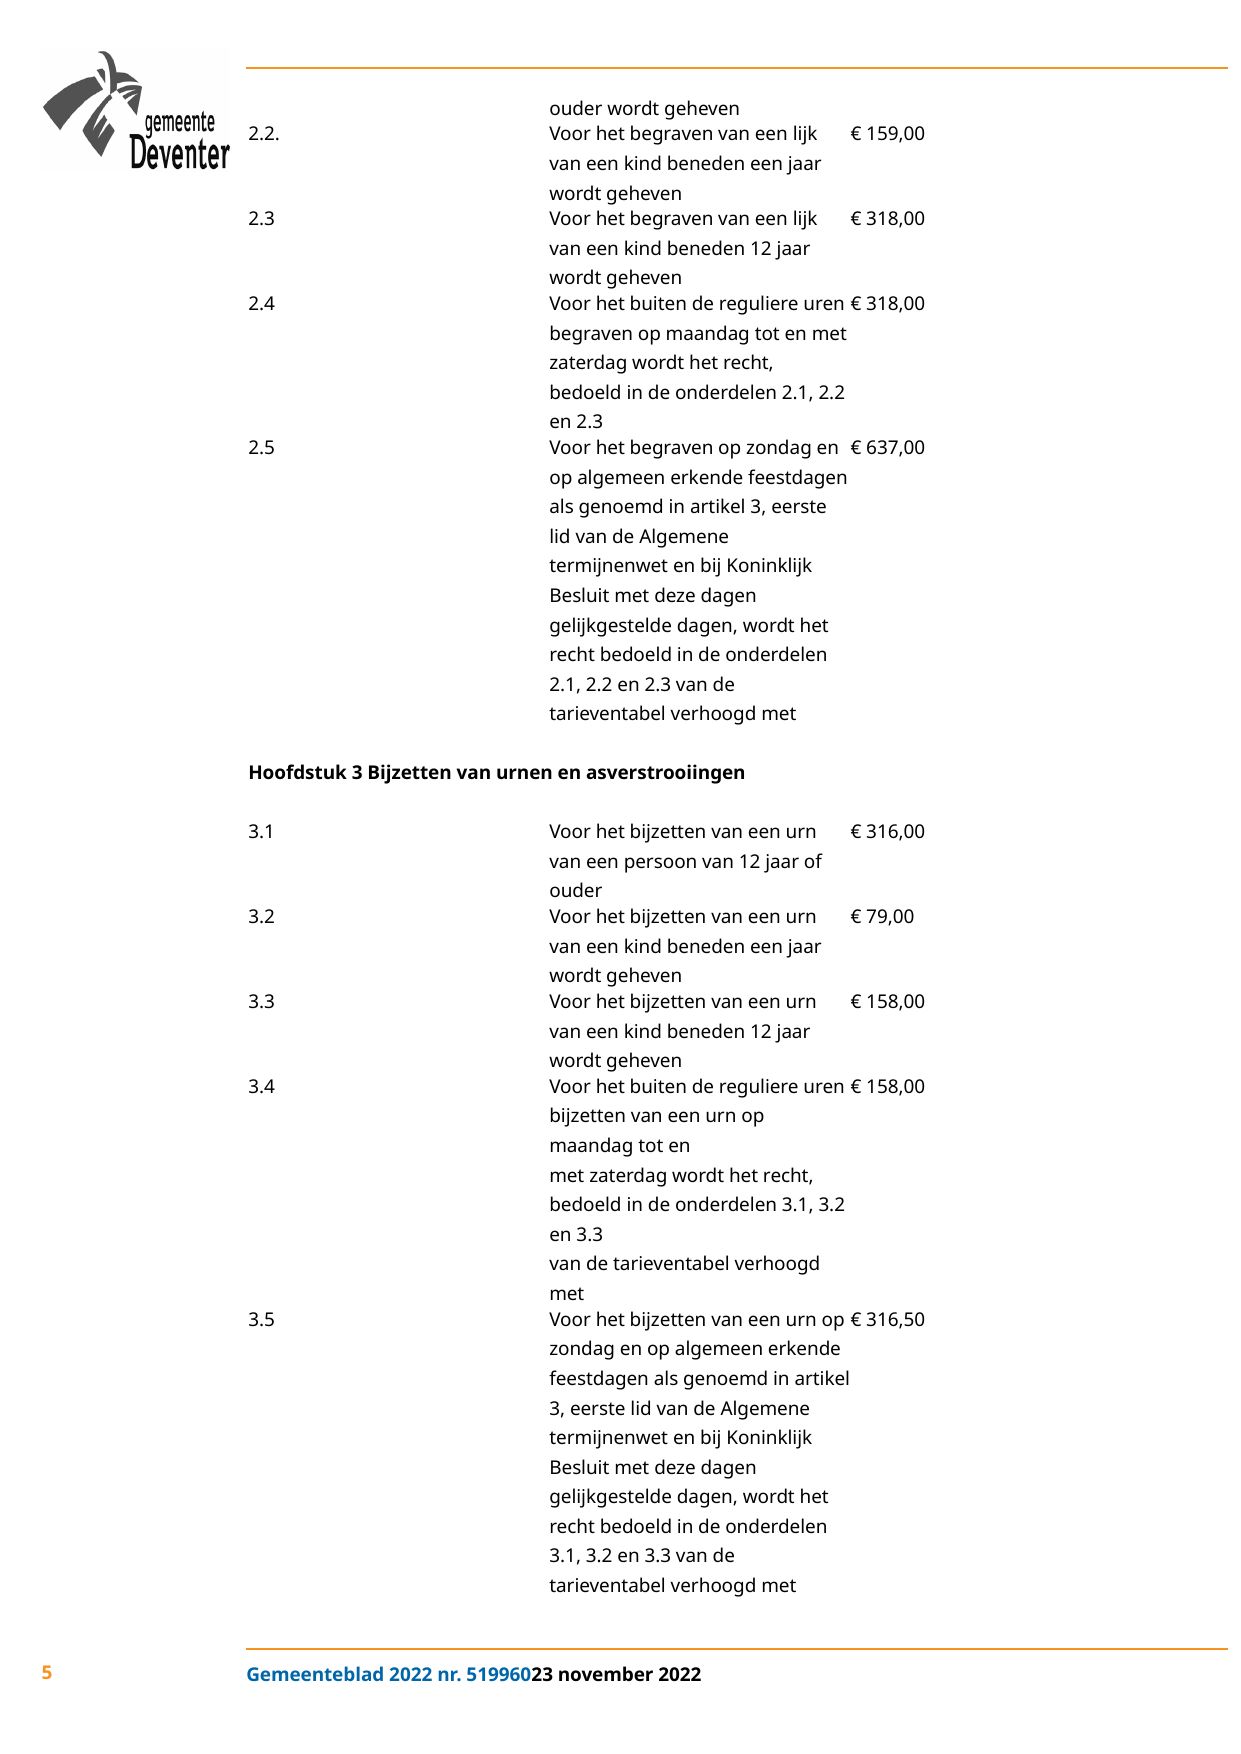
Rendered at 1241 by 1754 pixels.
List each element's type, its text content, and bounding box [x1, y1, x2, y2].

table_cell € 158,00 [850, 1073, 1152, 1306]
table_cell Voor het begraven op zondag en op algemeen erkende feestdagen als genoemd in artikel 3, eerste lid van de Algemene termijnenwet en bij Koninklijk Besluit met deze dagen gelijkgestelde dagen, wordt het recht bedoeld in de onderdelen 2.1, 2.2 en 2.3 van de tarieventabel verhoogd met [549, 434, 850, 726]
table_header [850, 95, 1152, 121]
table_header ouder wordt geheven [549, 95, 850, 121]
table_cell 3.4 [248, 1073, 549, 1306]
table_header 3.1 [248, 819, 549, 903]
table_header Voor het bijzetten van een urn van een persoon van 12 jaar of ouder [549, 819, 850, 903]
table_cell Voor het begraven van een lijk van een kind beneden 12 jaar wordt geheven [549, 205, 850, 290]
table_header [248, 95, 549, 121]
table_cell 2.5 [248, 434, 549, 726]
table_cell Voor het begraven van een lijk van een kind beneden een jaar wordt geheven [549, 121, 850, 205]
text Hoofdstuk 3 Bijzetten van urnen en asverstrooiingen [248, 759, 1152, 785]
table_cell Voor het buiten de reguliere uren begraven op maandag tot en met zaterdag wordt het recht, bedoeld in de onderdelen 2.1, 2.2 en 2.3 [549, 290, 850, 434]
table_cell 3.2 [248, 903, 549, 988]
table_cell € 158,00 [850, 988, 1152, 1073]
table_cell 2.3 [248, 205, 549, 290]
table_cell € 637,00 [850, 434, 1152, 726]
table_header € 316,00 [850, 819, 1152, 903]
table_cell Voor het bijzetten van een urn van een kind beneden 12 jaar wordt geheven [549, 988, 850, 1073]
table_cell Voor het bijzetten van een urn op zondag en op algemeen erkende feestdagen als genoemd in artikel 3, eerste lid van de Algemene termijnenwet en bij Koninklijk Besluit met deze dagen gelijkgestelde dagen, wordt het recht bedoeld in de onderdelen 3.1, 3.2 en 3.3 van de tarieventabel verhoogd met [549, 1306, 850, 1598]
table_cell € 316,50 [850, 1306, 1152, 1598]
table_cell Voor het buiten de reguliere uren bijzetten van een urn op maandag tot en met zaterdag wordt het recht, bedoeld in de onderdelen 3.1, 3.2 en 3.3 van de tarieventabel verhoogd met [549, 1073, 850, 1306]
table_cell 2.4 [248, 290, 549, 434]
table_cell 2.2. [248, 121, 549, 205]
table_cell € 159,00 [850, 121, 1152, 205]
table_cell € 79,00 [850, 903, 1152, 988]
table_cell € 318,00 [850, 205, 1152, 290]
table_cell 3.5 [248, 1306, 549, 1598]
table_cell Voor het bijzetten van een urn van een kind beneden een jaar wordt geheven [549, 903, 850, 988]
table_cell € 318,00 [850, 290, 1152, 434]
picture [41, 47, 231, 172]
table_cell 3.3 [248, 988, 549, 1073]
